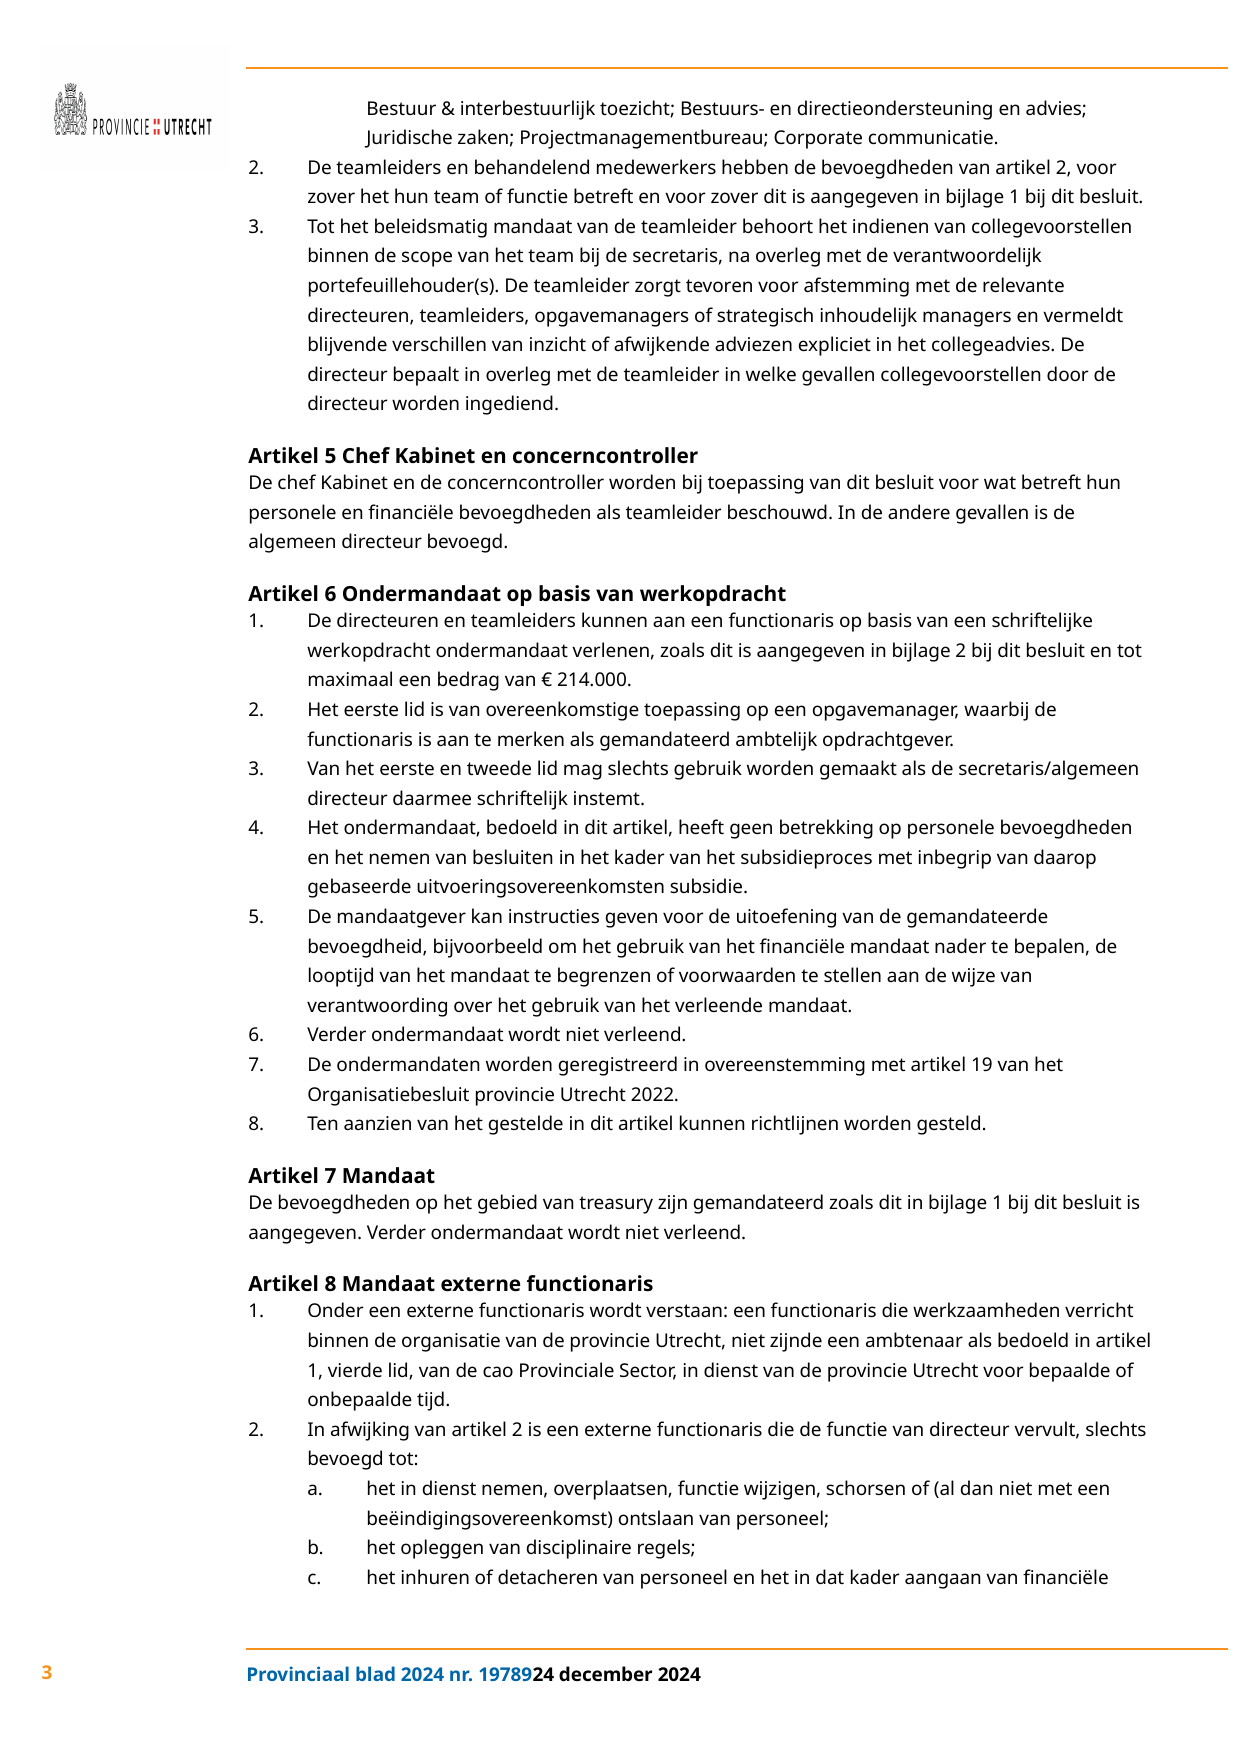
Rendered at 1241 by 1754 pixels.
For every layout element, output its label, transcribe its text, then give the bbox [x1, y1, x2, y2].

list het inhuren of detacheren van personeel en het in dat kader aangaan van financiële [307, 1564, 1152, 1590]
list Tot het beleidsmatig mandaat van de teamleider behoort het indienen van collegevoorstellen binnen de scope van het team bij de secretaris, na overleg met de verantwoordelijk portefeuillehouder(s). De teamleider zorgt tevoren voor afstemming met de relevante directeuren, teamleiders, opgavemanagers of strategisch inhoudelijk managers en vermeldt blijvende verschillen van inzicht of afwijkende adviezen expliciet in het collegeadvies. De directeur bepaalt in overleg met de teamleider in welke gevallen collegevoorstellen door de directeur worden ingediend. [248, 213, 1152, 416]
list Onder een externe functionaris wordt verstaan: een functionaris die werkzaamheden verricht binnen de organisatie van de provincie Utrecht, niet zijnde een ambtenaar als bedoeld in artikel 1, vierde lid, van de cao Provinciale Sector, in dienst van de provincie Utrecht voor bepaalde of onbepaalde tijd. [248, 1298, 1152, 1412]
list De teamleiders en behandelend medewerkers hebben de bevoegdheden van artikel 2, voor zover het hun team of functie betreft en voor zover dit is aangegeven in bijlage 1 bij dit besluit. [248, 154, 1152, 209]
text De chef Kabinet en de concerncontroller worden bij toepassing van dit besluit voor wat betreft hun personele en financiële bevoegdheden als teamleider beschouwd. In de andere gevallen is de algemeen directeur bevoegd. [248, 469, 1152, 554]
text De bevoegdheden op het gebied van treasury zijn gemandateerd zoals dit in bijlage 1 bij dit besluit is aangegeven. Verder ondermandaat wordt niet verleend. [248, 1189, 1152, 1244]
list Ten aanzien van het gestelde in dit artikel kunnen richtlijnen worden gesteld. [248, 1110, 1152, 1136]
list Het eerste lid is van overeenkomstige toepassing op een opgavemanager, waarbij de functionaris is aan te merken als gemandateerd ambtelijk opdrachtgever. [248, 696, 1152, 752]
list Het ondermandaat, bedoeld in dit artikel, heeft geen betrekking op personele bevoegdheden en het nemen van besluiten in het kader van het subsidieproces met inbegrip van daarop gebaseerde uitvoeringsovereenkomsten subsidie. [248, 814, 1152, 899]
list De ondermandaten worden geregistreerd in overeenstemming met artikel 19 van het Organisatiebesluit provincie Utrecht 2022. [248, 1051, 1152, 1107]
list het opleggen van disciplinaire regels; [307, 1534, 1152, 1560]
picture [41, 47, 231, 172]
list De mandaatgever kan instructies geven voor de uitoefening van de gemandateerde bevoegdheid, bijvoorbeeld om het gebruik van het financiële mandaat nader te bepalen, de looptijd van het mandaat te begrenzen of voorwaarden te stellen aan de wijze van verantwoording over het gebruik van het verleende mandaat. [248, 903, 1152, 1018]
text Artikel 8 Mandaat externe functionaris [248, 1269, 1152, 1298]
text Artikel 6 Ondermandaat op basis van werkopdracht [248, 579, 1152, 607]
list De directeuren en teamleiders kunnen aan een functionaris op basis van een schriftelijke werkopdracht ondermandaat verlenen, zoals dit is aangegeven in bijlage 2 bij dit besluit en tot maximaal een bedrag van € 214.000. [248, 607, 1152, 692]
list Bestuur & interbestuurlijk toezicht; Bestuurs- en directieondersteuning en advies; Juridische zaken; Projectmanagementbureau; Corporate communicatie. [307, 95, 1152, 150]
list Verder ondermandaat wordt niet verleend. [248, 1022, 1152, 1047]
text Artikel 5 Chef Kabinet en concerncontroller [248, 441, 1152, 469]
text Artikel 7 Mandaat [248, 1161, 1152, 1189]
list het in dienst nemen, overplaatsen, functie wijzigen, schorsen of (al dan niet met een beëindigingsovereenkomst) ontslaan van personeel; [307, 1475, 1152, 1531]
list Van het eerste en tweede lid mag slechts gebruik worden gemaakt als de secretaris/algemeen directeur daarmee schriftelijk instemt. [248, 755, 1152, 811]
list In afwijking van artikel 2 is een externe functionaris die de functie van directeur vervult, slechts bevoegd tot: [248, 1416, 1152, 1471]
